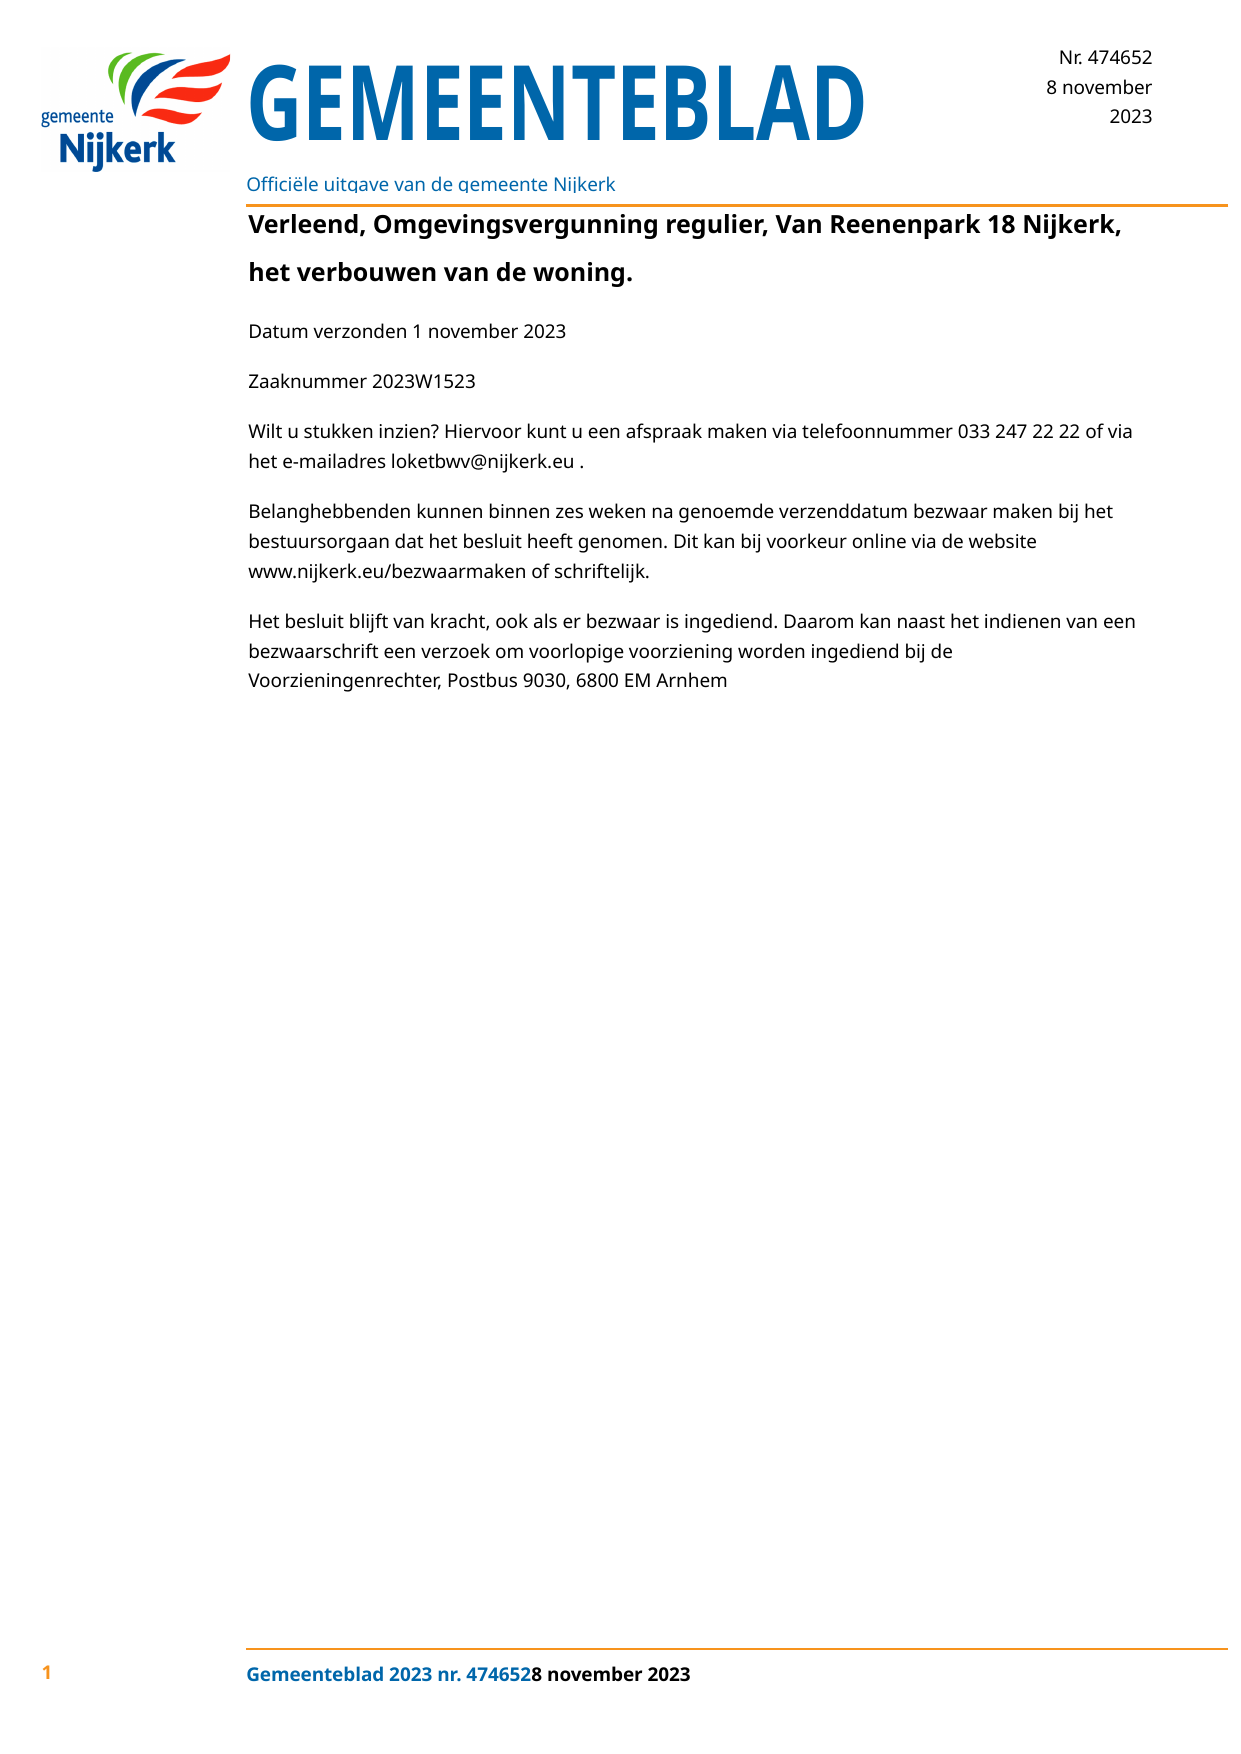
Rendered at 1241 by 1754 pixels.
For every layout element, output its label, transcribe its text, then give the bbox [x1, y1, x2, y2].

text Verleend, Omgevingsvergunning regulier, Van Reenenpark 18 Nijkerk, het verbouwen van de woning. [248, 207, 1152, 288]
text Belanghebbenden kunnen binnen zes weken na genoemde verzenddatum bezwaar maken bij het bestuursorgaan dat het besluit heeft genomen. Dit kan bij voorkeur online via de website www.nijkerk.eu/bezwaarmaken of schriftelijk. [248, 499, 1152, 584]
picture [41, 47, 231, 172]
text Het besluit blijft van kracht, ook als er bezwaar is ingediend. Daarom kan naast het indienen van een bezwaarschrift een verzoek om voorlopige voorziening worden ingediend bij de Voorzieningenrechter, Postbus 9030, 6800 EM Arnhem [248, 608, 1152, 693]
text Datum verzonden 1 november 2023 [248, 318, 1152, 344]
text Wilt u stukken inzien? Hiervoor kunt u een afspraak maken via telefoonnummer 033 247 22 22 of via het e-mailadres loketbwv@nijkerk.eu . [248, 419, 1152, 474]
text Zaaknummer 2023W1523 [248, 368, 1152, 394]
